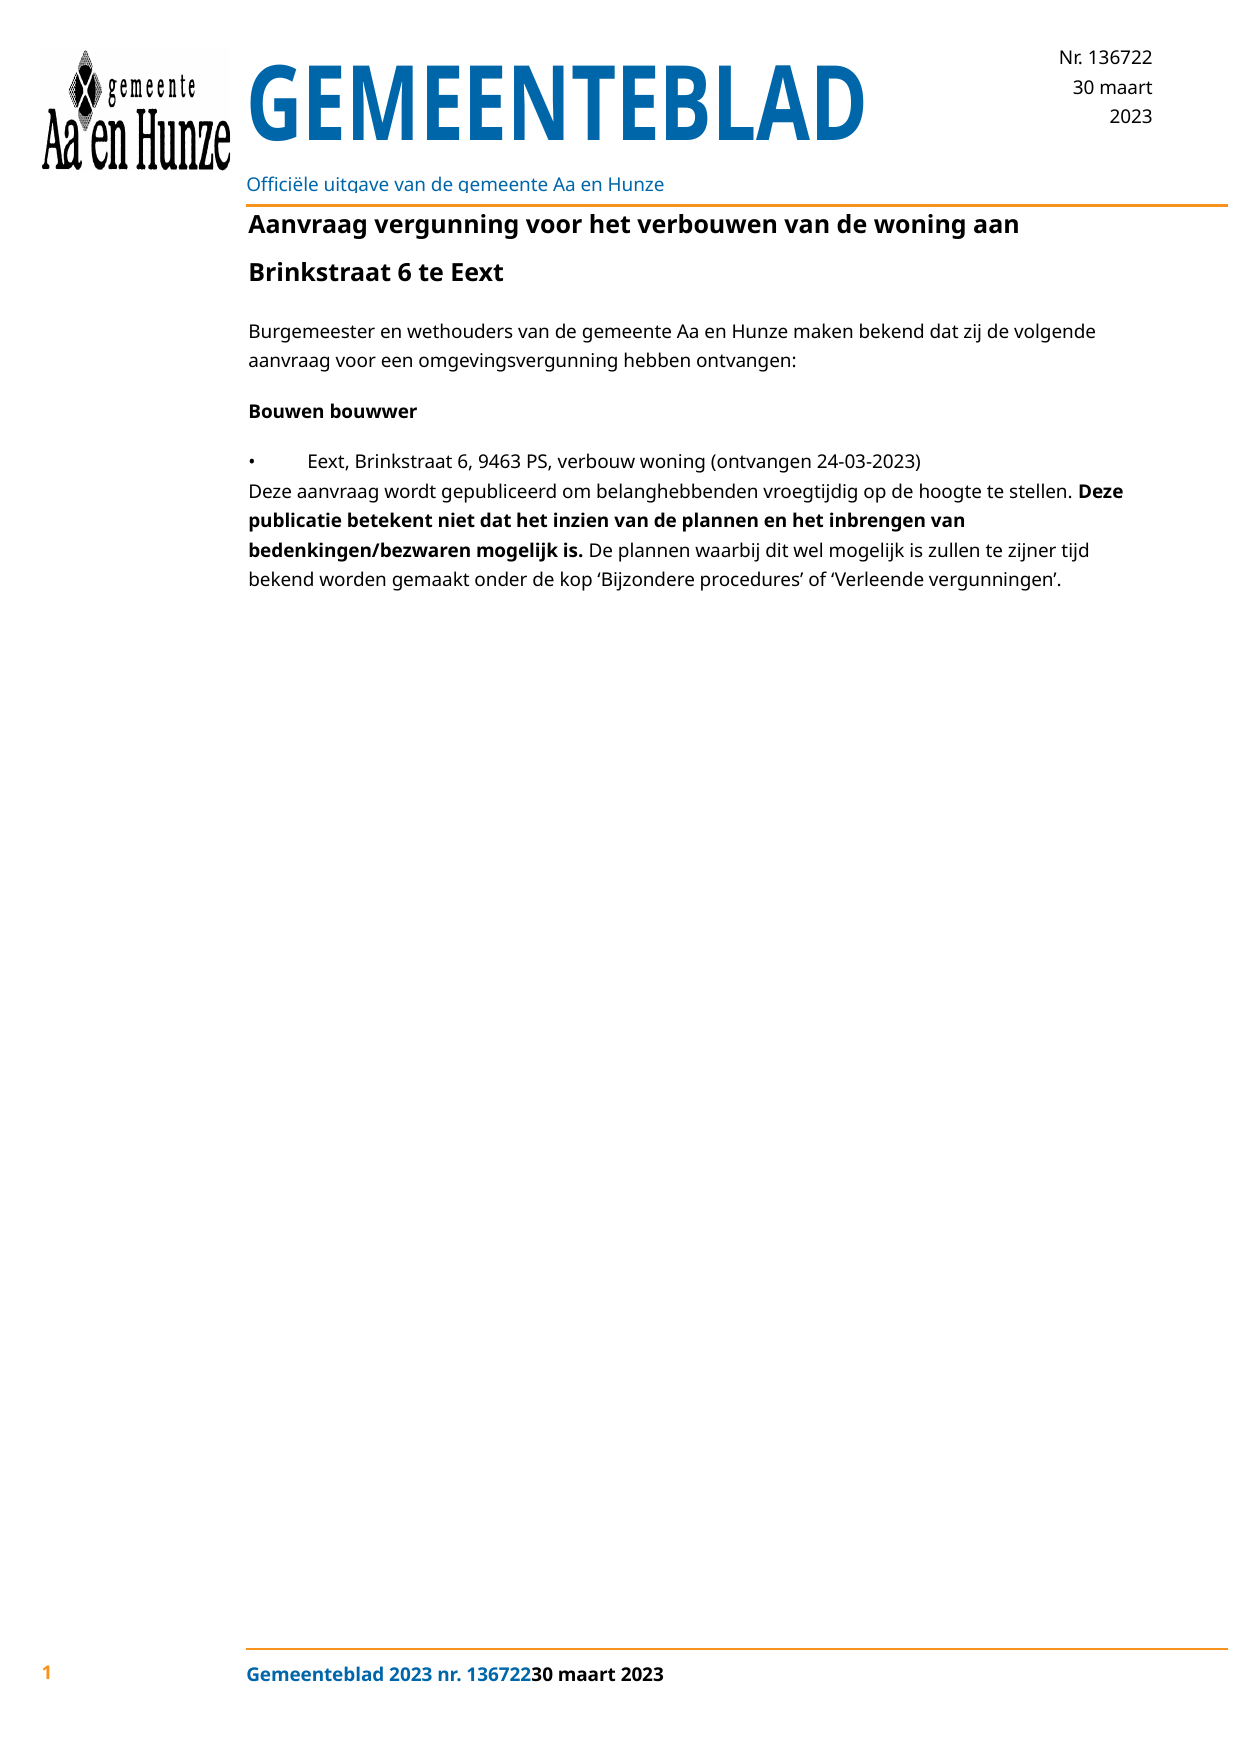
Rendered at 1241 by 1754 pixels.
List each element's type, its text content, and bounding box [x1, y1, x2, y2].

text Deze aanvraag wordt gepubliceerd om belanghebbenden vroegtijdig op de hoogte te stellen. Deze publicatie betekent niet dat het inzien van de plannen en het inbrengen van bedenkingen/bezwaren mogelijk is. De plannen waarbij dit wel mogelijk is zullen te zijner tijd bekend worden gemaakt onder de kop ‘Bijzondere procedures’ of ‘Verleende vergunningen’. [248, 478, 1152, 592]
text Burgemeester en wethouders van de gemeente Aa en Hunze maken bekend dat zij de volgende aanvraag voor een omgevingsvergunning hebben ontvangen: [248, 318, 1152, 373]
list Eext, Brinkstraat 6, 9463 PS, verbouw woning (ontvangen 24-03-2023) [248, 448, 1152, 474]
text Aanvraag vergunning voor het verbouwen van de woning aan Brinkstraat 6 te Eext [248, 207, 1152, 288]
picture [41, 47, 231, 172]
text Bouwen bouwwer [248, 398, 1152, 424]
